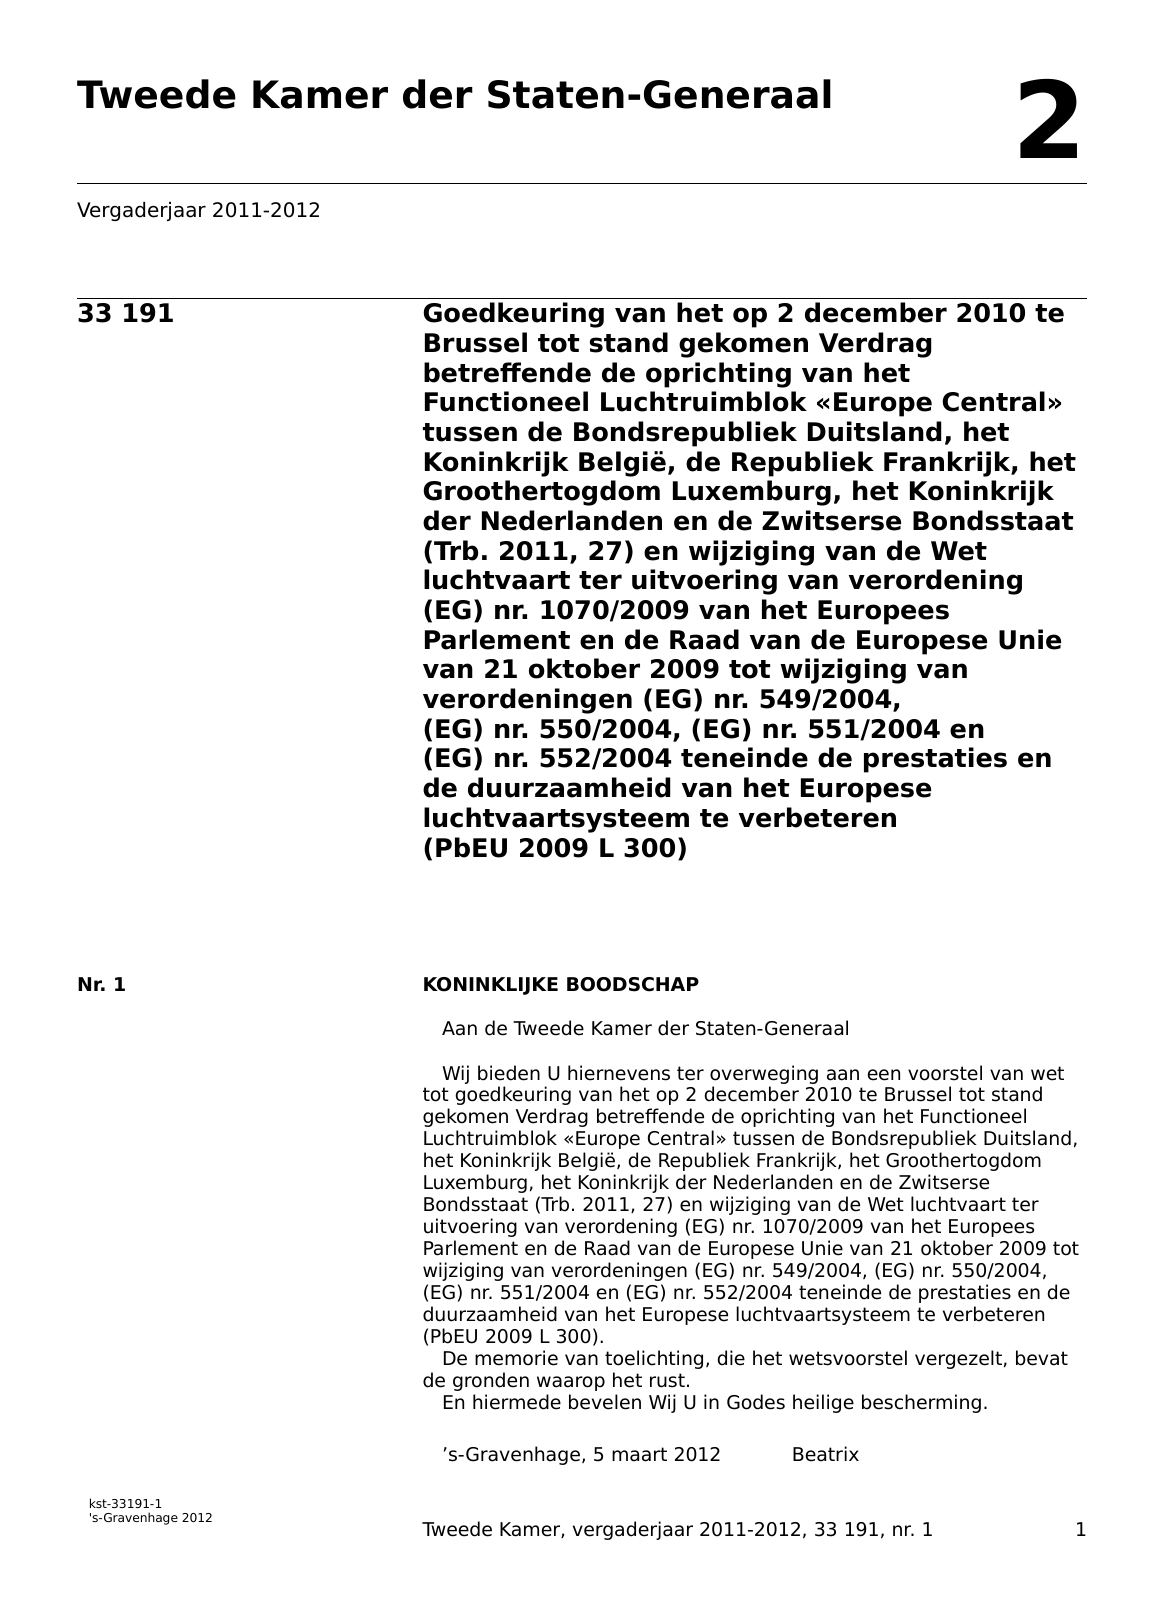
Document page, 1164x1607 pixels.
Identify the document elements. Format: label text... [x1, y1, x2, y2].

text Wij bieden U hiernevens ter overweging aan een voorstel van wet tot goedkeuring van het op 2 december 2010 te Brussel tot stand gekomen Verdrag betreffende de oprichting van het Functioneel Luchtruimblok «Europe Central» tussen de Bondsrepubliek Duitsland, het Koninkrijk België, de Republiek Frankrijk, het Groothertogdom Luxemburg, het Koninkrijk der Nederlanden en de Zwitserse Bondsstaat (Trb. 2011, 27) en wijziging van de Wet luchtvaart ter uitvoering van verordening (EG) nr. 1070/2009 van het Europees Parlement en de Raad van de Europese Unie van 21 oktober 2009 tot wijziging van verordeningen (EG) nr. 549/2004, (EG) nr. 550/2004, (EG) nr. 551/2004 en (EG) nr. 552/2004 teneinde de prestaties en de duurzaamheid van het Europese luchtvaartsysteem te verbeteren (PbEU 2009 L 300). [422, 1062, 1087, 1348]
table_header Tweede Kamer der Staten-Generaal [77, 59, 886, 183]
text De memorie van toelichting, die het wetsvoorstel vergezelt, bevat de gronden waarop het rust. [422, 1348, 1087, 1392]
subtitle Nr. 1 KONINKLIJKE BOODSCHAP [77, 974, 1087, 996]
text ’s-Gravenhage, 5 maart 2012 Beatrix [422, 1444, 1087, 1466]
text Aan de Tweede Kamer der Staten-Generaal [422, 1018, 1087, 1040]
subtitle 33 191 Goedkeuring van het op 2 december 2010 te Brussel tot stand gekomen Verdrag betreffende de oprichting van het Functioneel Luchtruimblok «Europe Central» tussen de Bondsrepubliek Duitsland, het Koninkrijk België, de Republiek Frankrijk, het Groothertogdom Luxemburg, het Koninkrijk der Nederlanden en de Zwitserse Bondsstaat (Trb. 2011, 27) en wijziging van de Wet luchtvaart ter uitvoering van verordening (EG) nr. 1070/2009 van het Europees Parlement en de Raad van de Europese Unie van 21 oktober 2009 tot wijziging van verordeningen (EG) nr. 549/2004, (EG) nr. 550/2004, (EG) nr. 551/2004 en (EG) nr. 552/2004 teneinde de prestaties en de duurzaamheid van het Europese luchtvaartsysteem te verbeteren (PbEU 2009 L 300) [77, 299, 1087, 863]
table_cell Vergaderjaar 2011-2012 [77, 184, 1087, 298]
text 's-Gravenhage 2012 [88, 1511, 323, 1525]
text kst-33191-1 [88, 1497, 323, 1511]
table_header 2 [886, 59, 1087, 183]
text En hiermede bevelen Wij U in Godes heilige bescherming. [422, 1392, 1087, 1414]
